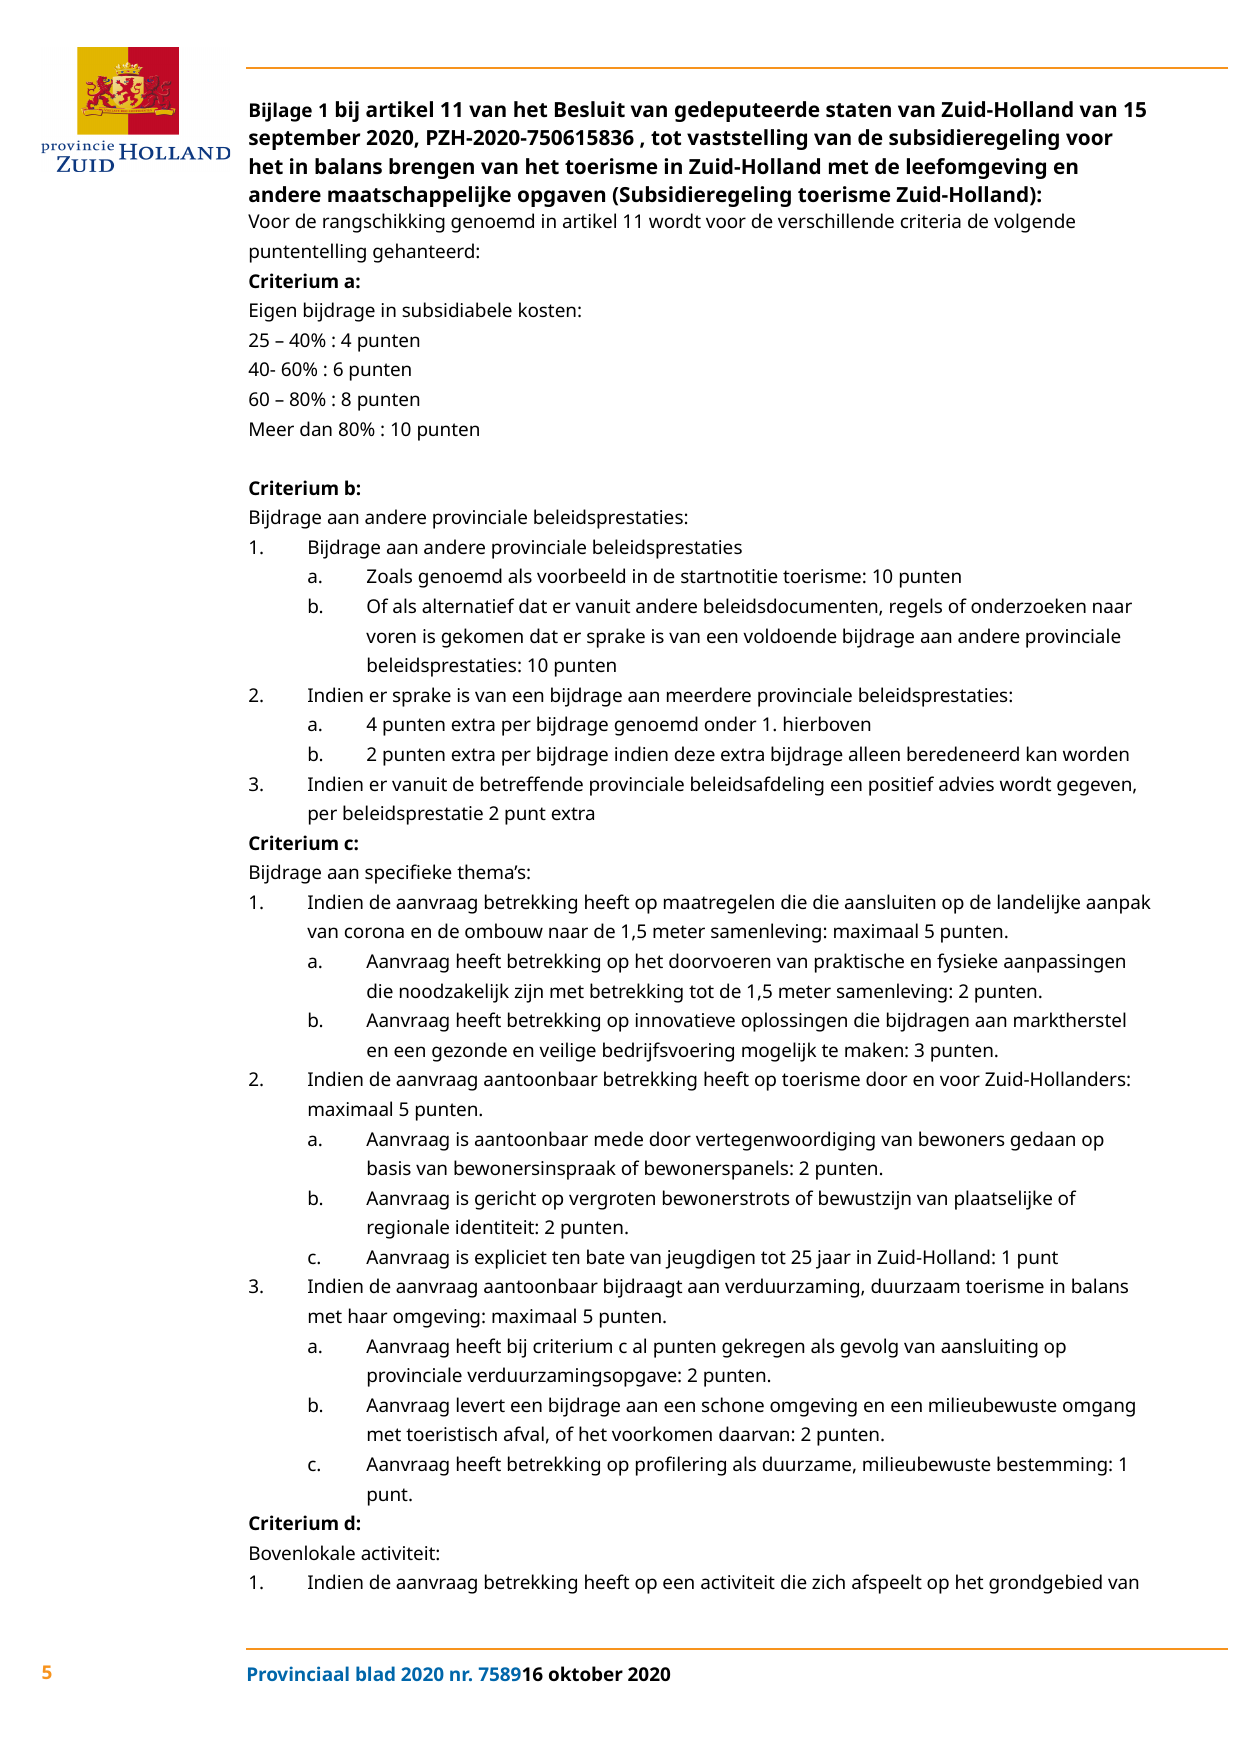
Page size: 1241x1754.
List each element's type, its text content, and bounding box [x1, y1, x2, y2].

list Aanvraag heeft bij criterium c al punten gekregen als gevolg van aansluiting op provinciale verduurzamingsopgave: 2 punten. [307, 1333, 1152, 1388]
list 2 punten extra per bijdrage indien deze extra bijdrage alleen beredeneerd kan worden [307, 741, 1152, 767]
text Bijlage 1 bij artikel 11 van het Besluit van gedeputeerde staten van Zuid-Holland van 15 september 2020, PZH-2020-750615836 , tot vaststelling van de subsidieregeling voor het in balans brengen van het toerisme in Zuid-Holland met de leefomgeving en andere maatschappelijke opgaven (Subsidieregeling toerisme Zuid-Holland): [248, 95, 1152, 209]
text Meer dan 80% : 10 punten [248, 416, 1152, 441]
picture [41, 47, 231, 172]
list Aanvraag heeft betrekking op innovatieve oplossingen die bijdragen aan marktherstel en een gezonde en veilige bedrijfsvoering mogelijk te maken: 3 punten. [307, 1007, 1152, 1063]
text Voor de rangschikking genoemd in artikel 11 wordt voor de verschillende criteria de volgende puntentelling gehanteerd: [248, 209, 1152, 264]
text 60 – 80% : 8 punten [248, 386, 1152, 412]
text Eigen bijdrage in subsidiabele kosten: [248, 297, 1152, 323]
list Indien de aanvraag betrekking heeft op een activiteit die zich afspeelt op het grondgebied van [248, 1569, 1152, 1595]
list Indien de aanvraag betrekking heeft op maatregelen die die aansluiten op de landelijke aanpak van corona en de ombouw naar de 1,5 meter samenleving: maximaal 5 punten. [248, 889, 1152, 944]
text 40- 60% : 6 punten [248, 357, 1152, 382]
list Indien de aanvraag aantoonbaar betrekking heeft op toerisme door en voor Zuid-Hollanders: maximaal 5 punten. [248, 1067, 1152, 1122]
text Criterium d: [248, 1510, 1152, 1536]
text 25 – 40% : 4 punten [248, 327, 1152, 353]
text Criterium b: [248, 475, 1152, 501]
list Indien de aanvraag aantoonbaar bijdraagt aan verduurzaming, duurzaam toerisme in balans met haar omgeving: maximaal 5 punten. [248, 1274, 1152, 1329]
list Zoals genoemd als voorbeeld in de startnotitie toerisme: 10 punten [307, 564, 1152, 589]
list Aanvraag is aantoonbaar mede door vertegenwoordiging van bewoners gedaan op basis van bewonersinspraak of bewonerspanels: 2 punten. [307, 1126, 1152, 1181]
text Criterium a: [248, 268, 1152, 293]
list Bijdrage aan andere provinciale beleidsprestaties [248, 534, 1152, 560]
text Criterium c: [248, 830, 1152, 856]
list Indien er vanuit de betreffende provinciale beleidsafdeling een positief advies wordt gegeven, per beleidsprestatie 2 punt extra [248, 771, 1152, 826]
text Bijdrage aan specifieke thema’s: [248, 859, 1152, 885]
list Aanvraag is expliciet ten bate van jeugdigen tot 25 jaar in Zuid-Holland: 1 punt [307, 1244, 1152, 1270]
list Aanvraag levert een bijdrage aan een schone omgeving en een milieubewuste omgang met toeristisch afval, of het voorkomen daarvan: 2 punten. [307, 1392, 1152, 1447]
text Bovenlokale activiteit: [248, 1540, 1152, 1566]
list Aanvraag heeft betrekking op het doorvoeren van praktische en fysieke aanpassingen die noodzakelijk zijn met betrekking tot de 1,5 meter samenleving: 2 punten. [307, 948, 1152, 1003]
list Indien er sprake is van een bijdrage aan meerdere provinciale beleidsprestaties: [248, 682, 1152, 708]
list Aanvraag heeft betrekking op profilering als duurzame, milieubewuste bestemming: 1 punt. [307, 1451, 1152, 1506]
list 4 punten extra per bijdrage genoemd onder 1. hierboven [307, 712, 1152, 737]
text Bijdrage aan andere provinciale beleidsprestaties: [248, 504, 1152, 530]
list Aanvraag is gericht op vergroten bewonerstrots of bewustzijn van plaatselijke of regionale identiteit: 2 punten. [307, 1185, 1152, 1240]
list Of als alternatief dat er vanuit andere beleidsdocumenten, regels of onderzoeken naar voren is gekomen dat er sprake is van een voldoende bijdrage aan andere provinciale beleidsprestaties: 10 punten [307, 593, 1152, 678]
